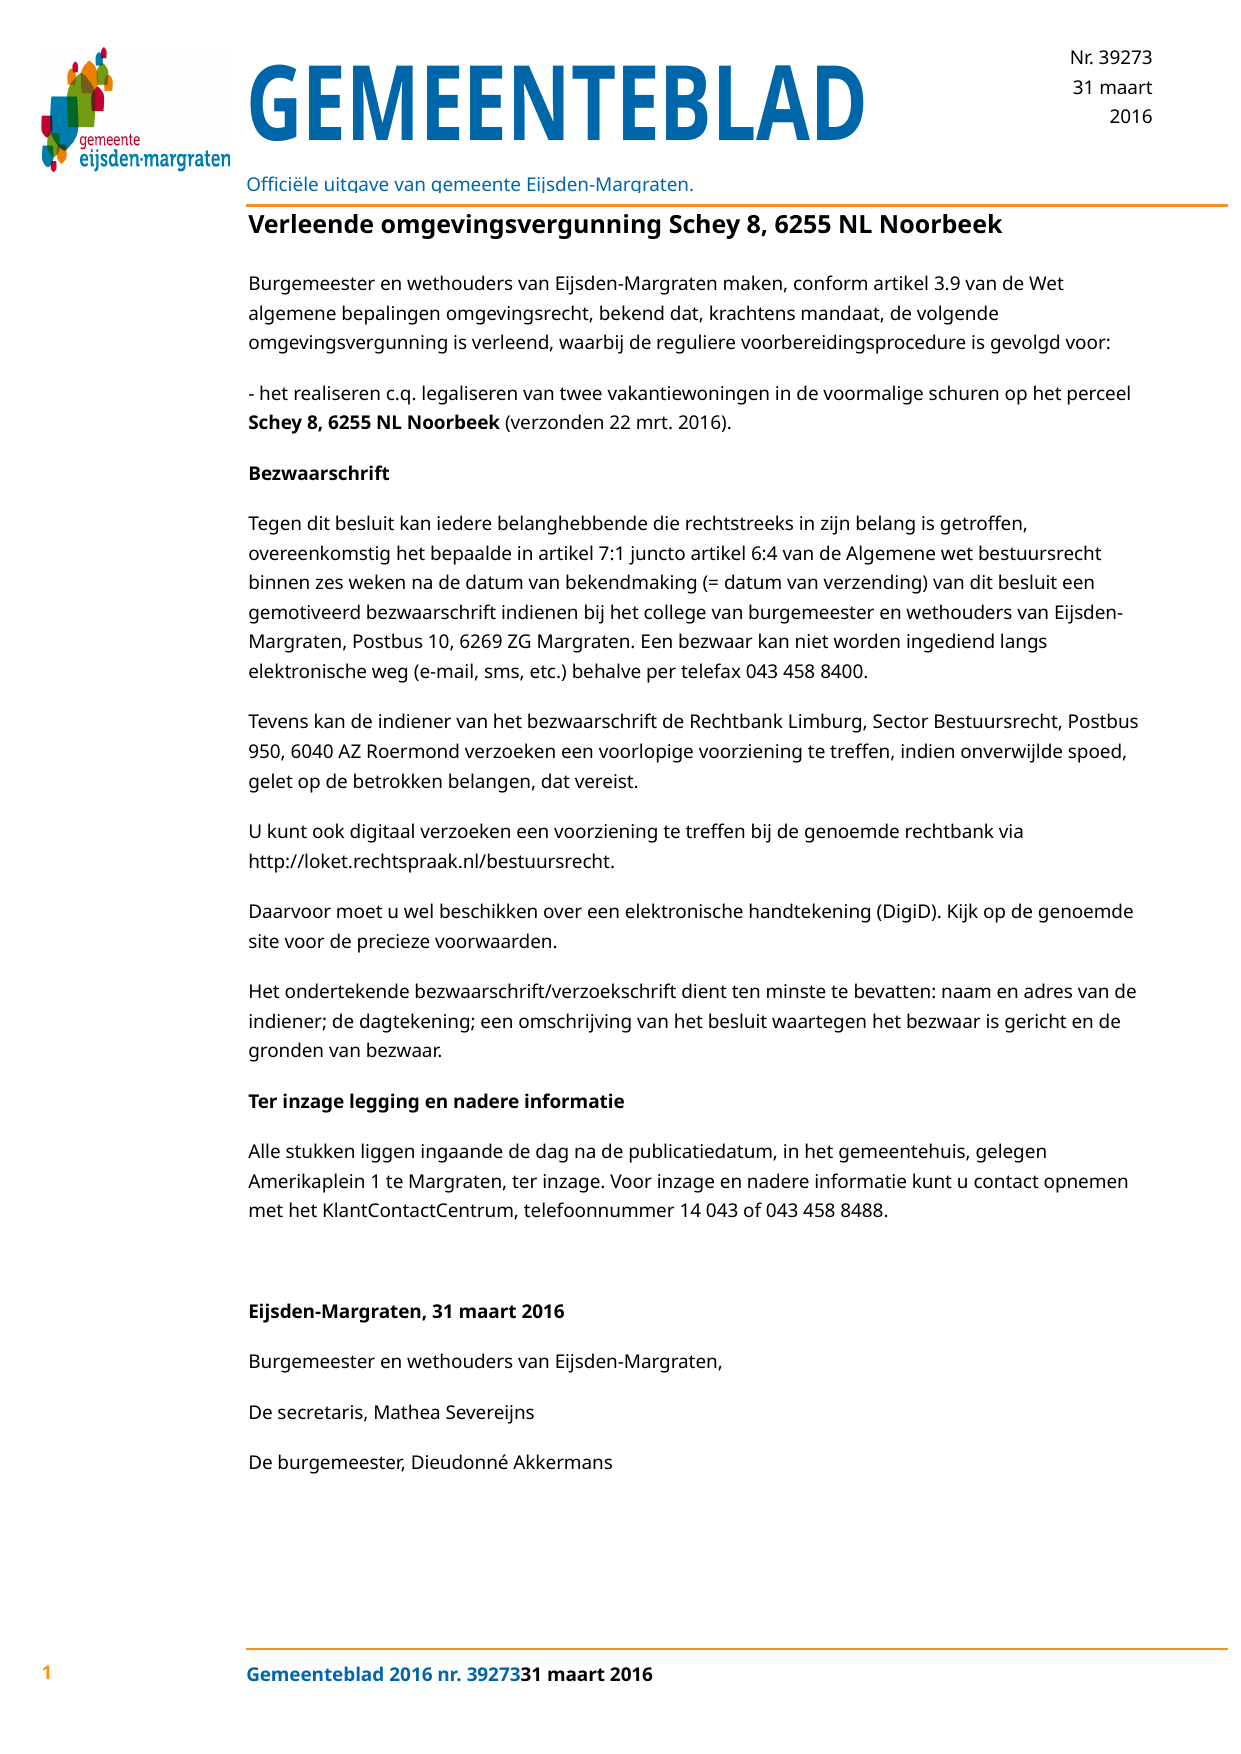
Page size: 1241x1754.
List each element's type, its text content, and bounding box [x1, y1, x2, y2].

text Eijsden-Margraten, 31 maart 2016 [248, 1298, 1152, 1324]
text Daarvoor moet u wel beschikken over een elektronische handtekening (DigiD). Kijk op de genoemde site voor de precieze voorwaarden. [248, 898, 1152, 953]
text Tegen dit besluit kan iedere belanghebbende die rechtstreeks in zijn belang is getroffen, overeenkomstig het bepaalde in artikel 7:1 juncto artikel 6:4 van de Algemene wet bestuursrecht binnen zes weken na de datum van bekendmaking (= datum van verzending) van dit besluit een gemotiveerd bezwaarschrift indienen bij het college van burgemeester en wethouders van Eijsden-Margraten, Postbus 10, 6269 ZG Margraten. Een bezwaar kan niet worden ingediend langs elektronische weg (e-mail, sms, etc.) behalve per telefax 043 458 8400. [248, 510, 1152, 684]
text Tevens kan de indiener van het bezwaarschrift de Rechtbank Limburg, Sector Bestuursrecht, Postbus 950, 6040 AZ Roermond verzoeken een voorlopige voorziening te treffen, indien onverwijlde spoed, gelet op de betrokken belangen, dat vereist. [248, 709, 1152, 793]
text - het realiseren c.q. legaliseren van twee vakantiewoningen in de voormalige schuren op het perceel Schey 8, 6255 NL Noorbeek (verzonden 22 mrt. 2016). [248, 380, 1152, 435]
text Het ondertekende bezwaarschrift/verzoekschrift dient ten minste te bevatten: naam en adres van de indiener; de dagtekening; een omschrijving van het besluit waartegen het bezwaar is gericht en de gronden van bezwaar. [248, 978, 1152, 1063]
text De burgemeester, Dieudonné Akkermans [248, 1449, 1152, 1475]
text Bezwaarschrift [248, 460, 1152, 486]
text U kunt ook digitaal verzoeken een voorziening te treffen bij de genoemde rechtbank via http://loket.rechtspraak.nl/bestuursrecht. [248, 818, 1152, 873]
picture [41, 47, 231, 172]
text Ter inzage legging en nadere informatie [248, 1088, 1152, 1113]
text Burgemeester en wethouders van Eijsden-Margraten maken, conform artikel 3.9 van de Wet algemene bepalingen omgevingsrecht, bekend dat, krachtens mandaat, de volgende omgevingsvergunning is verleend, waarbij de reguliere voorbereidingsprocedure is gevolgd voor: [248, 270, 1152, 355]
text De secretaris, Mathea Severeijns [248, 1399, 1152, 1425]
text Alle stukken liggen ingaande de dag na de publicatiedatum, in het gemeentehuis, gelegen Amerikaplein 1 te Margraten, ter inzage. Voor inzage en nadere informatie kunt u contact opnemen met het KlantContactCentrum, telefoonnummer 14 043 of 043 458 8488. [248, 1138, 1152, 1223]
text Burgemeester en wethouders van Eijsden-Margraten, [248, 1349, 1152, 1374]
text Verleende omgevingsvergunning Schey 8, 6255 NL Noorbeek [248, 207, 1152, 241]
